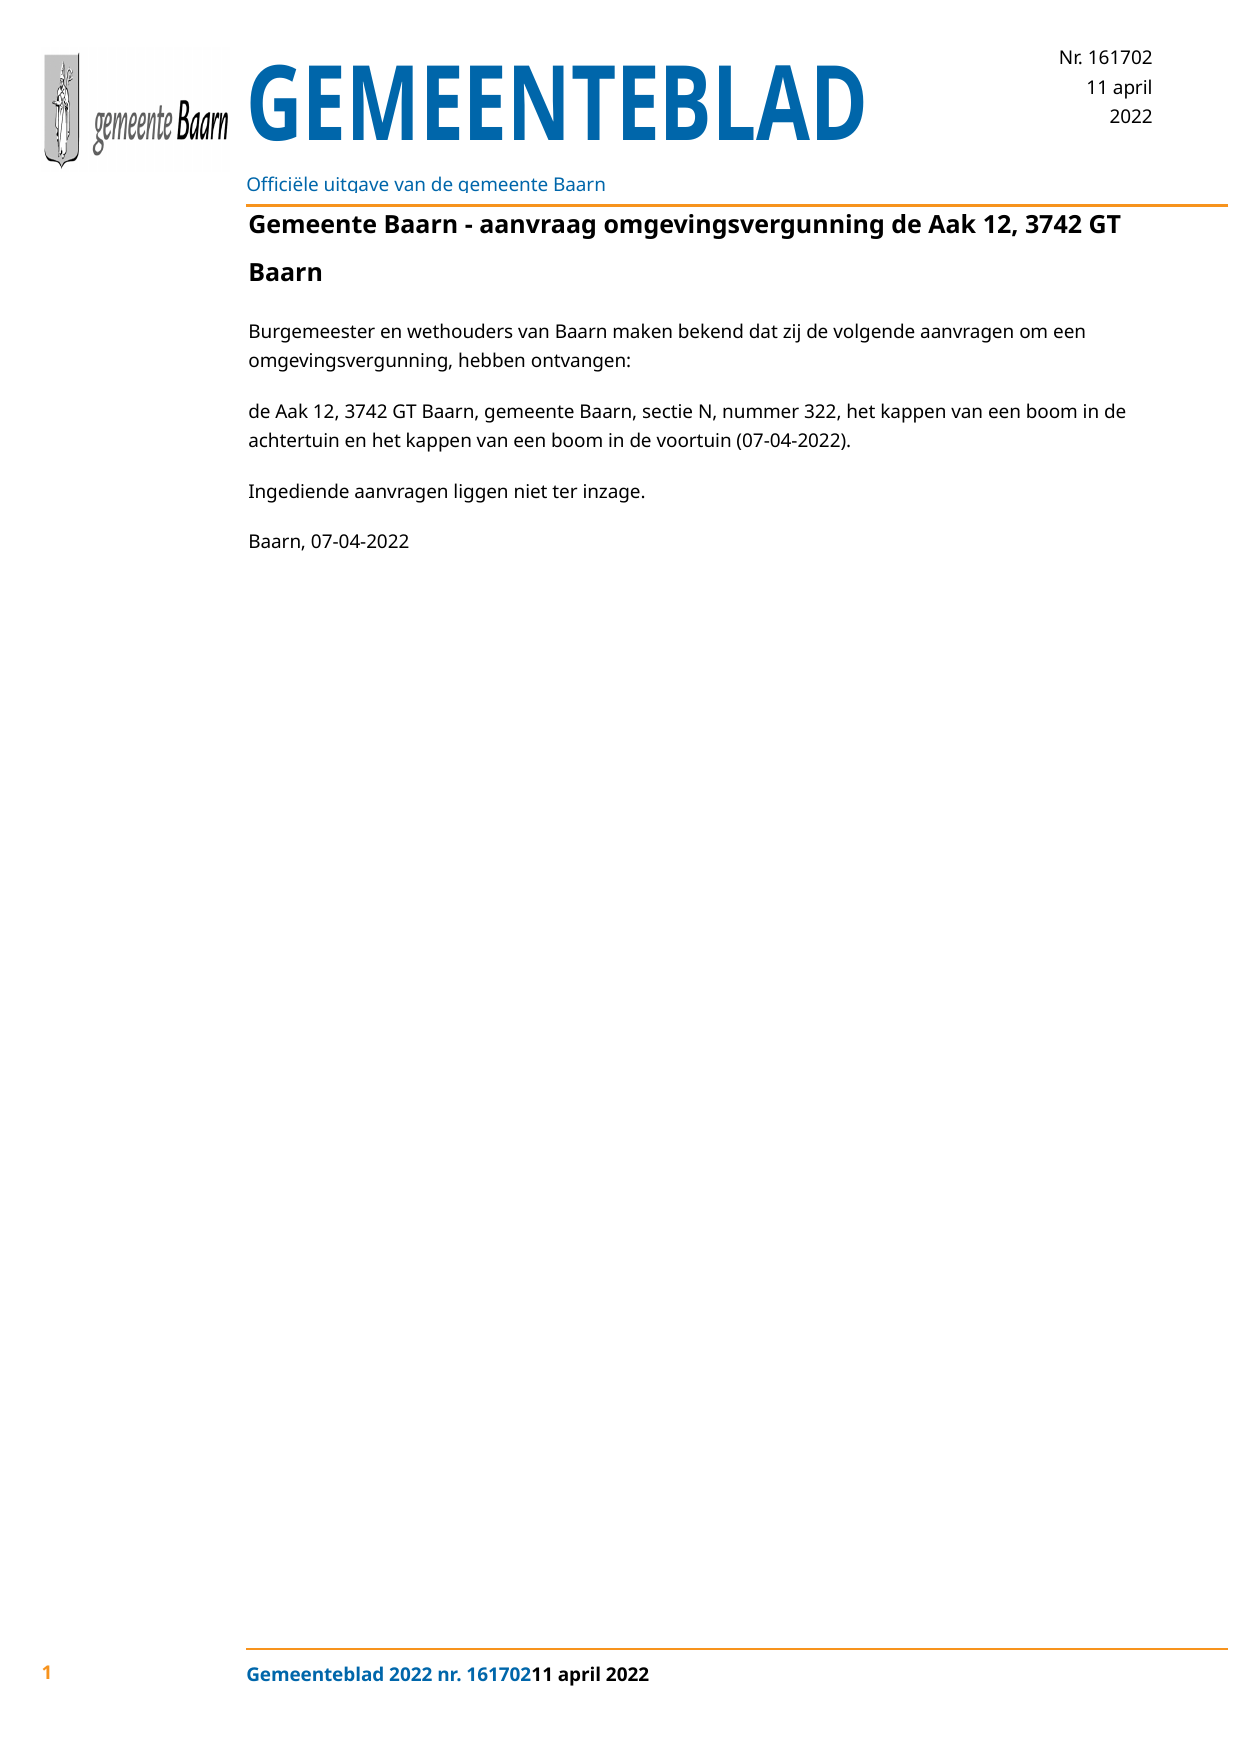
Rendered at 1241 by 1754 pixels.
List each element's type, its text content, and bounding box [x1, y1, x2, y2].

text Baarn, 07-04-2022 [248, 528, 1152, 554]
picture [41, 47, 231, 172]
text Burgemeester en wethouders van Baarn maken bekend dat zij de volgende aanvragen om een omgevingsvergunning, hebben ontvangen: [248, 318, 1152, 373]
text Ingediende aanvragen liggen niet ter inzage. [248, 478, 1152, 504]
text de Aak 12, 3742 GT Baarn, gemeente Baarn, sectie N, nummer 322, het kappen van een boom in de achtertuin en het kappen van een boom in de voortuin (07-04-2022). [248, 398, 1152, 453]
text Gemeente Baarn - aanvraag omgevingsvergunning de Aak 12, 3742 GT Baarn [248, 207, 1152, 288]
